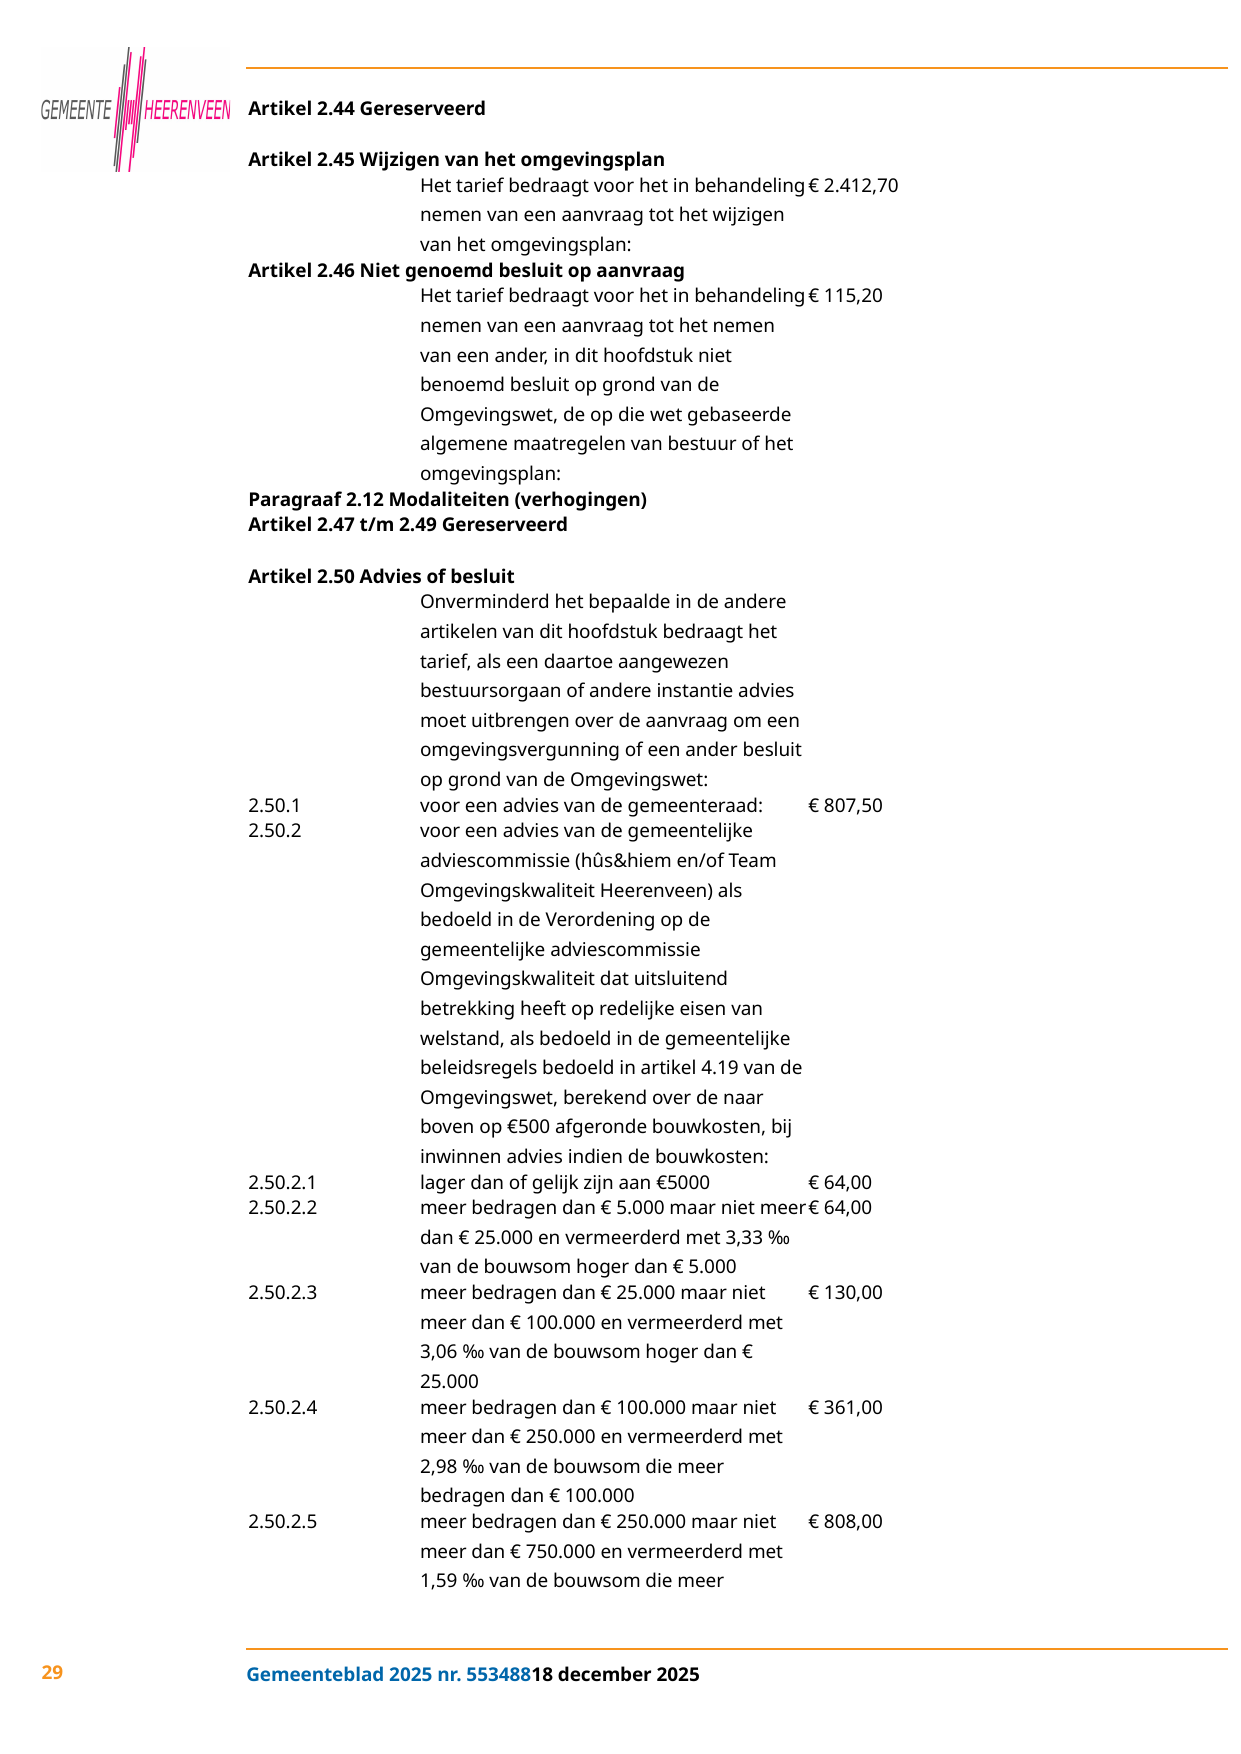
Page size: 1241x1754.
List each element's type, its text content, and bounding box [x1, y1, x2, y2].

table_cell 2.50.2.3 [248, 1280, 420, 1394]
table_cell [248, 172, 420, 257]
table_cell Artikel 2.45 Wijzigen van het omgevingsplan [248, 146, 980, 172]
table_cell voor een advies van de gemeentelijke adviescommissie (hûs&hiem en/of Team Omgevingskwaliteit Heerenveen) als bedoeld in de Verordening op de gemeentelijke adviescommissie Omgevingskwaliteit dat uitsluitend betrekking heeft op redelijke eisen van welstand, als bedoeld in de gemeentelijke beleidsregels bedoeld in artikel 4.19 van de Omgevingswet, berekend over de naar boven op €500 afgeronde bouwkosten, bij inwinnen advies indien de bouwkosten: [420, 818, 808, 1169]
table_cell Het tarief bedraagt voor het in behandeling nemen van een aanvraag tot het wijzigen van het omgevingsplan: [420, 172, 808, 257]
table_cell [980, 792, 1152, 818]
table_cell Paragraaf 2.12 Modaliteiten (verhogingen) [248, 486, 1152, 512]
table_cell [808, 589, 980, 792]
table_cell 2.50.2.2 [248, 1195, 420, 1279]
table_cell [980, 1509, 1152, 1593]
table_cell 2.50.2.5 [248, 1509, 420, 1593]
table_cell € 2.412,70 [808, 172, 980, 257]
table_cell [980, 589, 1152, 792]
table_cell € 807,50 [808, 792, 980, 818]
table_cell 2.50.2 [248, 818, 420, 1169]
table_cell [980, 1169, 1152, 1194]
table_cell Artikel 2.44 Gereserveerd [248, 95, 980, 121]
table_cell Artikel 2.47 t/m 2.49 Gereserveerd [248, 512, 980, 537]
table_cell [980, 1195, 1152, 1279]
table_cell 2.50.2.4 [248, 1394, 420, 1508]
table_cell [980, 283, 1152, 486]
table_cell 2.50.2.1 [248, 1169, 420, 1194]
picture [41, 47, 231, 172]
table_cell [980, 1280, 1152, 1394]
table_cell [420, 121, 808, 146]
table_cell € 64,00 [808, 1169, 980, 1194]
table_cell [248, 121, 420, 146]
table_cell [808, 537, 980, 563]
table_cell [808, 121, 980, 146]
table_cell meer bedragen dan € 25.000 maar niet meer dan € 100.000 en vermeerderd met 3,06 ‰ van de bouwsom hoger dan € 25.000 [420, 1280, 808, 1394]
table_cell [980, 121, 1152, 146]
table_cell meer bedragen dan € 5.000 maar niet meer dan € 25.000 en vermeerderd met 3,33 ‰ van de bouwsom hoger dan € 5.000 [420, 1195, 808, 1279]
table_cell € 115,20 [808, 283, 980, 486]
table_cell € 64,00 [808, 1195, 980, 1279]
table_cell meer bedragen dan € 250.000 maar niet meer dan € 750.000 en vermeerderd met 1,59 ‰ van de bouwsom die meer [420, 1509, 808, 1593]
table_cell [980, 818, 1152, 1169]
table_cell Onverminderd het bepaalde in de andere artikelen van dit hoofdstuk bedraagt het tarief, als een daartoe aangewezen bestuursorgaan of andere instantie advies moet uitbrengen over de aanvraag om een omgevingsvergunning of een ander besluit op grond van de Omgevingswet: [420, 589, 808, 792]
table_cell Artikel 2.46 Niet genoemd besluit op aanvraag [248, 257, 980, 283]
table_cell lager dan of gelijk zijn aan €5000 [420, 1169, 808, 1194]
table_cell [980, 172, 1152, 257]
table_cell € 361,00 [808, 1394, 980, 1508]
table_cell Artikel 2.50 Advies of besluit [248, 563, 980, 589]
table_cell [248, 537, 420, 563]
table_cell [248, 589, 420, 792]
table_cell [980, 1394, 1152, 1508]
table_cell [808, 818, 980, 1169]
table_cell € 808,00 [808, 1509, 980, 1593]
table_cell voor een advies van de gemeenteraad: [420, 792, 808, 818]
table_cell € 130,00 [808, 1280, 980, 1394]
table_cell [420, 537, 808, 563]
table_cell Het tarief bedraagt voor het in behandeling nemen van een aanvraag tot het nemen van een ander, in dit hoofdstuk niet benoemd besluit op grond van de Omgevingswet, de op die wet gebaseerde algemene maatregelen van bestuur of het omgevingsplan: [420, 283, 808, 486]
table_cell [248, 283, 420, 486]
table_cell 2.50.1 [248, 792, 420, 818]
table_cell [980, 537, 1152, 563]
table_cell meer bedragen dan € 100.000 maar niet meer dan € 250.000 en vermeerderd met 2,98 ‰ van de bouwsom die meer bedragen dan € 100.000 [420, 1394, 808, 1508]
